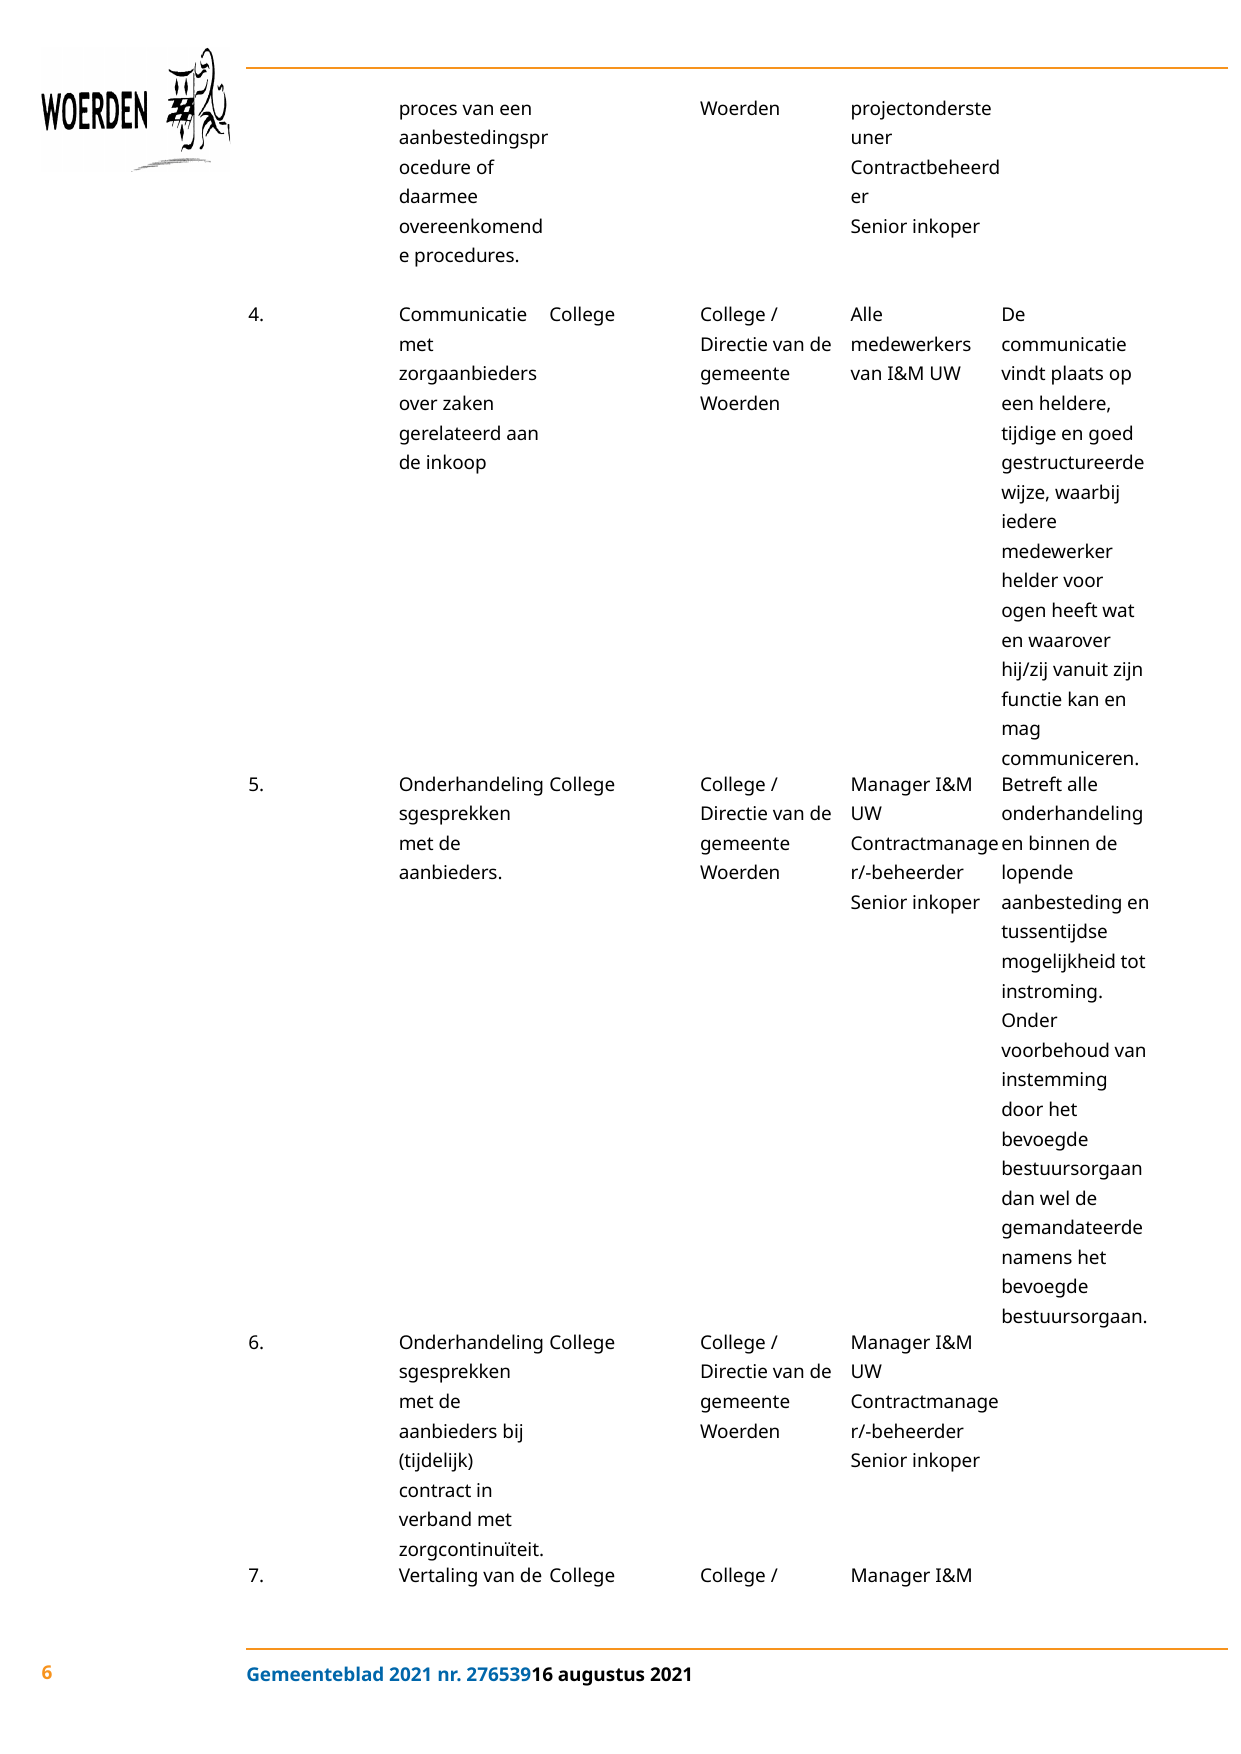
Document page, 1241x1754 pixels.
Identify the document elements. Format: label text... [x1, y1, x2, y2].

table_header College / Directie van de gemeente Woerden [700, 301, 850, 771]
table_cell 6. [248, 1329, 398, 1562]
table_cell Onderhandelingsgesprekken met de aanbieders. [399, 771, 549, 1329]
table_cell 7. [248, 1562, 398, 1588]
picture [41, 47, 231, 172]
table_cell College / [700, 1562, 850, 1588]
table_cell proces van een aanbestedingsprocedure of daarmee overeenkomende procedures. [399, 95, 549, 268]
table_cell Woerden [700, 95, 850, 268]
table_cell 5. [248, 771, 398, 1329]
table_cell College [549, 771, 700, 1329]
table_cell Manager I&M UW Contractmanager/-beheerder Senior inkoper [850, 771, 1001, 1329]
table_cell Betreft alle onderhandelingen binnen de lopende aanbesteding en tussentijdse mogelijkheid tot instroming. Onder voorbehoud van instemming door het bevoegde bestuursorgaan dan wel de gemandateerde namens het bevoegde bestuursorgaan. [1001, 771, 1152, 1329]
table_header College [549, 301, 700, 771]
table_cell [1001, 95, 1152, 268]
table_header 4. [248, 301, 398, 771]
table_header Alle medewerkers van I&M UW [850, 301, 1001, 771]
table_cell Vertaling van de [399, 1562, 549, 1588]
table_cell projectondersteuner Contractbeheerder Senior inkoper [850, 95, 1001, 268]
table_cell College / Directie van de gemeente Woerden [700, 771, 850, 1329]
table_header De communicatie vindt plaats op een heldere, tijdige en goed gestructureerde wijze, waarbij iedere medewerker helder voor ogen heeft wat en waarover hij/zij vanuit zijn functie kan en mag communiceren. [1001, 301, 1152, 771]
table_cell Onderhandelingsgesprekken met de aanbieders bij (tijdelijk) contract in verband met zorgcontinuïteit. [399, 1329, 549, 1562]
table_cell [549, 95, 700, 268]
table_cell College [549, 1329, 700, 1562]
table_cell [248, 95, 398, 268]
table_cell College / Directie van de gemeente Woerden [700, 1329, 850, 1562]
table_cell College [549, 1562, 700, 1588]
table_header Communicatie met zorgaanbieders over zaken gerelateerd aan de inkoop [399, 301, 549, 771]
table_cell Manager I&M [850, 1562, 1001, 1588]
table_cell [1001, 1562, 1152, 1588]
table_cell [1001, 1329, 1152, 1562]
table_cell Manager I&M UW Contractmanager/-beheerder Senior inkoper [850, 1329, 1001, 1562]
